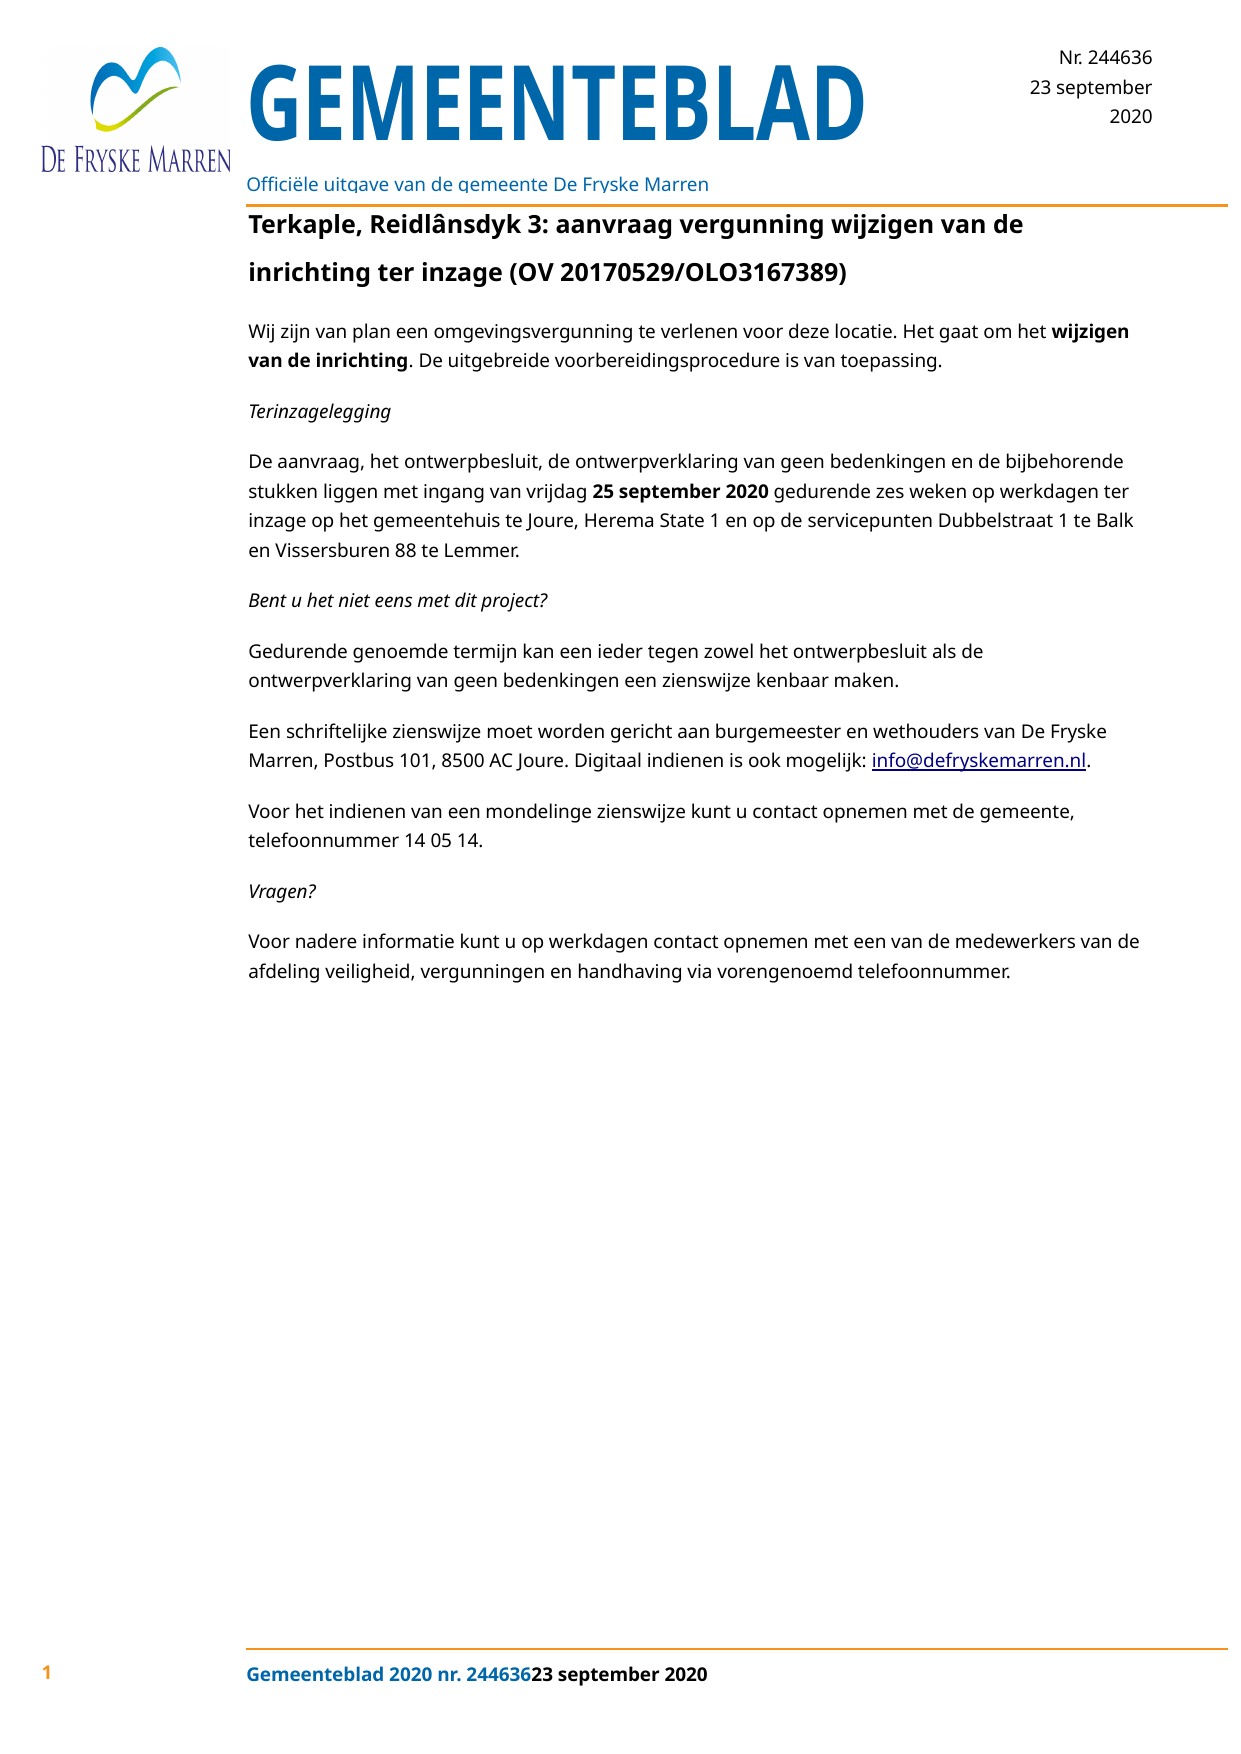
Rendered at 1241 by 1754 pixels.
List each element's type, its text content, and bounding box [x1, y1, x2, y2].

picture [41, 47, 231, 172]
text Terkaple, Reidlânsdyk 3: aanvraag vergunning wijzigen van de inrichting ter inzage (OV 20170529/OLO3167389) [248, 207, 1152, 288]
text Gedurende genoemde termijn kan een ieder tegen zowel het ontwerpbesluit als de ontwerpverklaring van geen bedenkingen een zienswijze kenbaar maken. [248, 638, 1152, 693]
text Voor nadere informatie kunt u op werkdagen contact opnemen met een van de medewerkers van de afdeling veiligheid, vergunningen en handhaving via vorengenoemd telefoonnummer. [248, 928, 1152, 984]
text Terinzagelegging [248, 398, 1152, 424]
text Bent u het niet eens met dit project? [248, 587, 1152, 613]
text Voor het indienen van een mondelinge zienswijze kunt u contact opnemen met de gemeente, telefoonnummer 14 05 14. [248, 798, 1152, 853]
text De aanvraag, het ontwerpbesluit, de ontwerpverklaring van geen bedenkingen en de bijbehorende stukken liggen met ingang van vrijdag 25 september 2020 gedurende zes weken op werkdagen ter inzage op het gemeentehuis te Joure, Herema State 1 en op de servicepunten Dubbelstraat 1 te Balk en Vissersburen 88 te Lemmer. [248, 448, 1152, 563]
text Een schriftelijke zienswijze moet worden gericht aan burgemeester en wethouders van De Fryske Marren, Postbus 101, 8500 AC Joure. Digitaal indienen is ook mogelijk: info@defryskemarren.nl. [248, 718, 1152, 773]
text Vragen? [248, 878, 1152, 904]
text Wij zijn van plan een omgevingsvergunning te verlenen voor deze locatie. Het gaat om het wijzigen van de inrichting. De uitgebreide voorbereidingsprocedure is van toepassing. [248, 318, 1152, 373]
